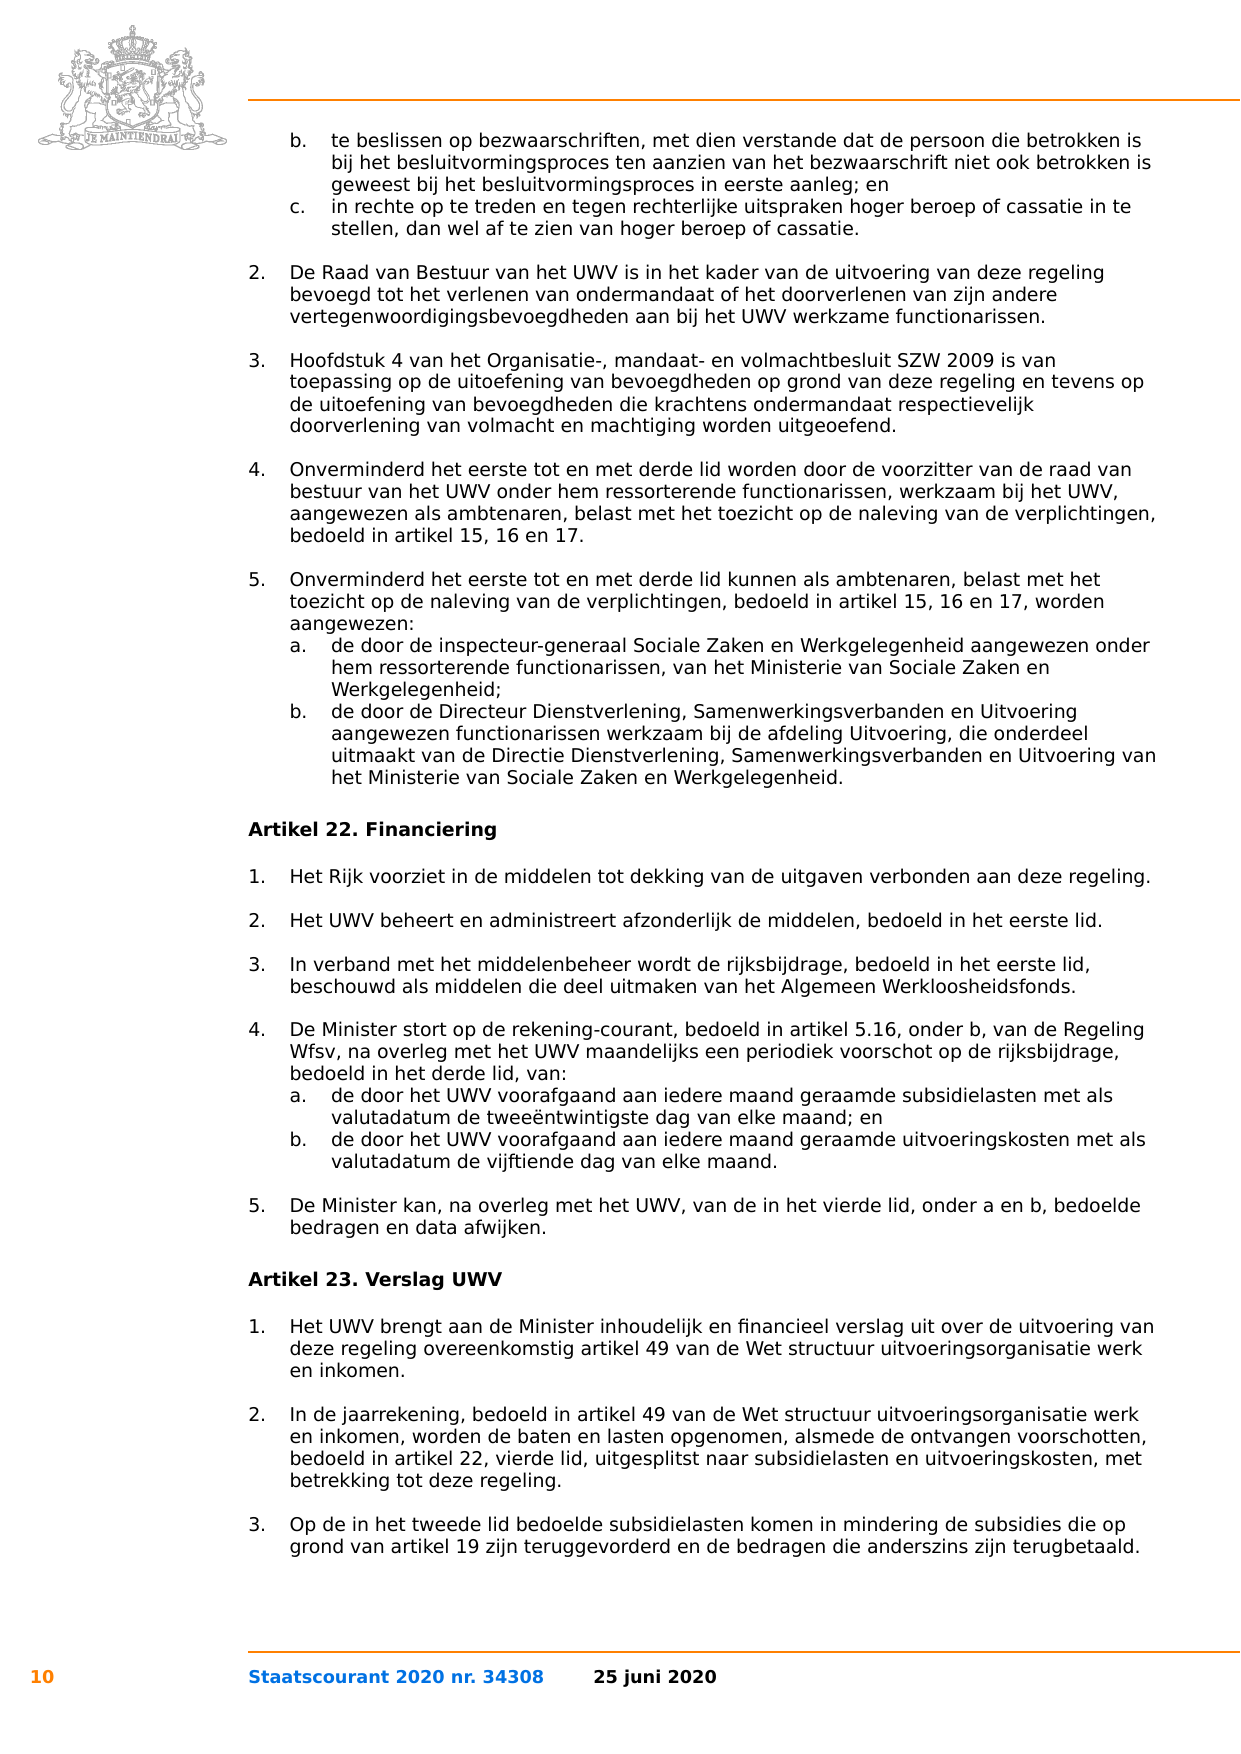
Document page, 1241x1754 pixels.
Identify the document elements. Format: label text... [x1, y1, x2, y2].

text 5. Onverminderd het eerste tot en met derde lid kunnen als ambtenaren, belast met het toezicht op de naleving van de verplichtingen, bedoeld in artikel 15, 16 en 17, worden aangewezen: [248, 569, 1163, 635]
text a. de door het UWV voorafgaand aan iedere maand geraamde subsidielasten met als valutadatum de tweeëntwintigste dag van elke maand; en [289, 1085, 1163, 1129]
text 4. De Minister stort op de rekening-courant, bedoeld in artikel 5.16, onder b, van de Regeling Wfsv, na overleg met het UWV maandelijks een periodiek voorschot op de rijksbijdrage, bedoeld in het derde lid, van: [248, 1019, 1163, 1085]
subtitle Artikel 23. Verslag UWV [248, 1269, 1163, 1291]
text 2. De Raad van Bestuur van het UWV is in het kader van de uitvoering van deze regeling bevoegd tot het verlenen van ondermandaat of het doorverlenen van zijn andere vertegenwoordigingsbevoegdheden aan bij het UWV werkzame functionarissen. [248, 262, 1163, 328]
text 3. In verband met het middelenbeheer wordt de rijksbijdrage, bedoeld in het eerste lid, beschouwd als middelen die deel uitmaken van het Algemeen Werkloosheidsfonds. [248, 953, 1163, 997]
text c. in rechte op te treden en tegen rechterlijke uitspraken hoger beroep of cassatie in te stellen, dan wel af te zien van hoger beroep of cassatie. [289, 196, 1163, 240]
text b. de door het UWV voorafgaand aan iedere maand geraamde uitvoeringskosten met als valutadatum de vijftiende dag van elke maand. [289, 1129, 1163, 1173]
subtitle Artikel 22. Financiering [248, 819, 1163, 841]
picture [38, 25, 227, 150]
text a. de door de inspecteur-generaal Sociale Zaken en Werkgelegenheid aangewezen onder hem ressorterende functionarissen, van het Ministerie van Sociale Zaken en Werkgelegenheid; [289, 635, 1163, 701]
text b. de door de Directeur Dienstverlening, Samenwerkingsverbanden en Uitvoering aangewezen functionarissen werkzaam bij de afdeling Uitvoering, die onderdeel uitmaakt van de Directie Dienstverlening, Samenwerkingsverbanden en Uitvoering van het Ministerie van Sociale Zaken en Werkgelegenheid. [289, 701, 1163, 789]
text b. te beslissen op bezwaarschriften, met dien verstande dat de persoon die betrokken is bij het besluitvormingsproces ten aanzien van het bezwaarschrift niet ook betrokken is geweest bij het besluitvormingsproces in eerste aanleg; en [289, 130, 1163, 196]
text 2. In de jaarrekening, bedoeld in artikel 49 van de Wet structuur uitvoeringsorganisatie werk en inkomen, worden de baten en lasten opgenomen, alsmede de ontvangen voorschotten, bedoeld in artikel 22, vierde lid, uitgesplitst naar subsidielasten en uitvoeringskosten, met betrekking tot deze regeling. [248, 1404, 1163, 1492]
text 2. Het UWV beheert en administreert afzonderlijk de middelen, bedoeld in het eerste lid. [248, 910, 1163, 932]
text 3. Op de in het tweede lid bedoelde subsidielasten komen in mindering de subsidies die op grond van artikel 19 zijn teruggevorderd en de bedragen die anderszins zijn terugbetaald. [248, 1514, 1163, 1558]
text 3. Hoofdstuk 4 van het Organisatie-, mandaat- en volmachtbesluit SZW 2009 is van toepassing op de uitoefening van bevoegdheden op grond van deze regeling en tevens op de uitoefening van bevoegdheden die krachtens ondermandaat respectievelijk doorverlening van volmacht en machtiging worden uitgeoefend. [248, 349, 1163, 437]
text 4. Onverminderd het eerste tot en met derde lid worden door de voorzitter van de raad van bestuur van het UWV onder hem ressorterende functionarissen, werkzaam bij het UWV, aangewezen als ambtenaren, belast met het toezicht op de naleving van de verplichtingen, bedoeld in artikel 15, 16 en 17. [248, 459, 1163, 547]
text 5. De Minister kan, na overleg met het UWV, van de in het vierde lid, onder a en b, bedoelde bedragen en data afwijken. [248, 1195, 1163, 1239]
text 1. Het UWV brengt aan de Minister inhoudelijk en financieel verslag uit over de uitvoering van deze regeling overeenkomstig artikel 49 van de Wet structuur uitvoeringsorganisatie werk en inkomen. [248, 1316, 1163, 1382]
text 1. Het Rijk voorziet in de middelen tot dekking van de uitgaven verbonden aan deze regeling. [248, 866, 1163, 888]
